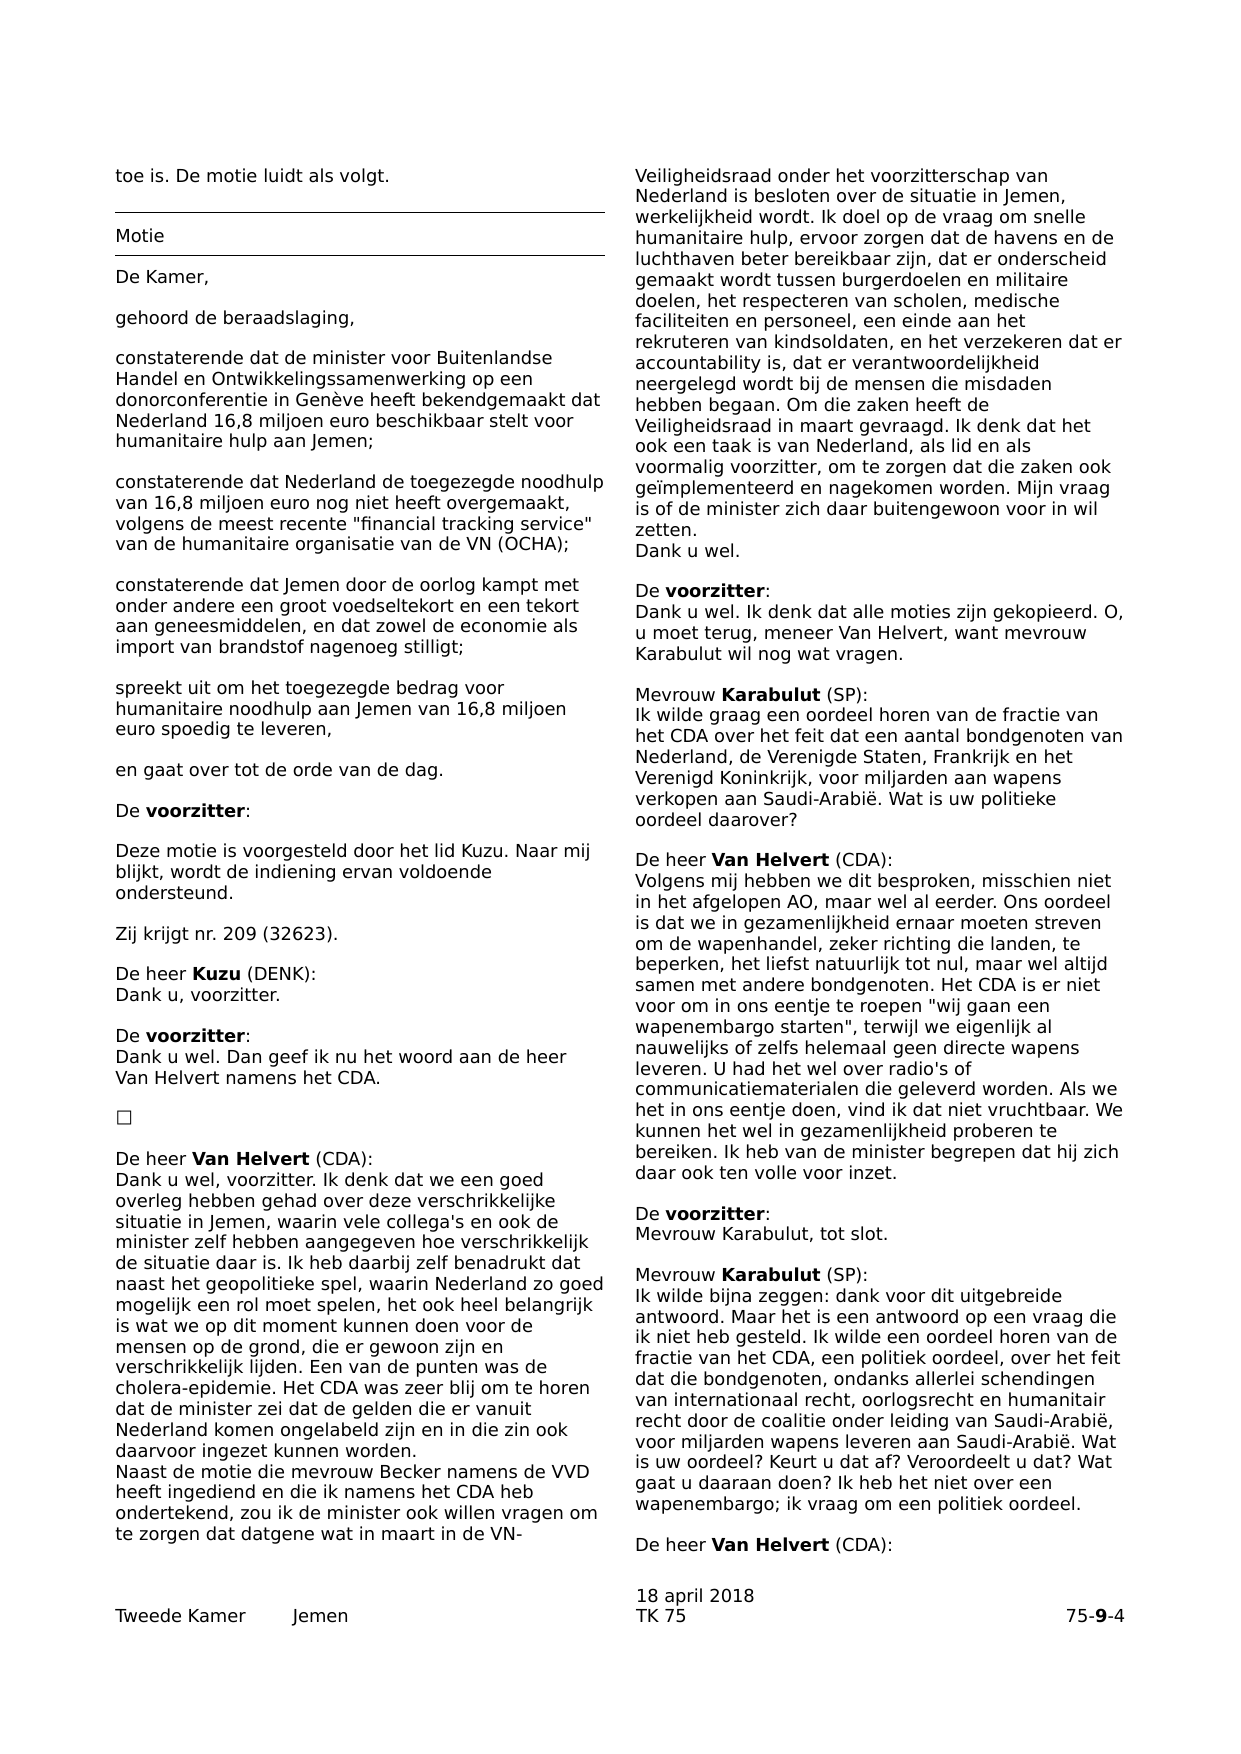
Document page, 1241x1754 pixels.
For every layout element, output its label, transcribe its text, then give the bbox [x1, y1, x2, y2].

text Ik wilde bijna zeggen: dank voor dit uitgebreide antwoord. Maar het is een antwoord op een vraag die ik niet heb gesteld. Ik wilde een oordeel horen van de fractie van het CDA, een politiek oordeel, over het feit dat die bondgenoten, ondanks allerlei schendingen van internationaal recht, oorlogsrecht en humanitair recht door de coalitie onder leiding van Saudi-Arabië, voor miljarden wapens leveren aan Saudi-Arabië. Wat is uw oordeel? Keurt u dat af? Veroordeelt u dat? Wat gaat u daaraan doen? Ik heb het niet over een wapenembargo; ik vraag om een politiek oordeel. [635, 1286, 1125, 1515]
text Veiligheidsraad onder het voorzitterschap van Nederland is besloten over de situatie in Jemen, werkelijkheid wordt. Ik doel op de vraag om snelle humanitaire hulp, ervoor zorgen dat de havens en de luchthaven beter bereikbaar zijn, dat er onderscheid gemaakt wordt tussen burgerdoelen en militaire doelen, het respecteren van scholen, medische faciliteiten en personeel, een einde aan het rekruteren van kindsoldaten, en het verzekeren dat er accountability is, dat er verantwoordelijkheid neergelegd wordt bij de mensen die misdaden hebben begaan. Om die zaken heeft de Veiligheidsraad in maart gevraagd. Ik denk dat het ook een taak is van Nederland, als lid en als voormalig voorzitter, om te zorgen dat die zaken ook geïmplementeerd en nagekomen worden. Mijn vraag is of de minister zich daar buitengewoon voor in wil zetten. [635, 165, 1125, 540]
text Dank u wel, voorzitter. Ik denk dat we een goed overleg hebben gehad over deze verschrikkelijke situatie in Jemen, waarin vele collega's en ook de minister zelf hebben aangegeven hoe verschrikkelijk de situatie daar is. Ik heb daarbij zelf benadrukt dat naast het geopolitieke spel, waarin Nederland zo goed mogelijk een rol moet spelen, het ook heel belangrijk is wat we op dit moment kunnen doen voor de mensen op de grond, die er gewoon zijn en verschrikkelijk lijden. Een van de punten was de cholera-epidemie. Het CDA was zeer blij om te horen dat de minister zei dat de gelden die er vanuit Nederland komen ongelabeld zijn en in die zin ook daarvoor ingezet kunnen worden. [115, 1170, 605, 1461]
text constaterende dat de minister voor Buitenlandse Handel en Ontwikkelingssamenwerking op een donorconferentie in Genève heeft bekendgemaakt dat Nederland 16,8 miljoen euro beschikbaar stelt voor humanitaire hulp aan Jemen; [115, 348, 605, 452]
text Dank u, voorzitter. [115, 985, 605, 1006]
text Motie [115, 226, 605, 247]
text De voorzitter: [635, 1203, 1125, 1224]
text Ik wilde graag een oordeel horen van de fractie van het CDA over het feit dat een aantal bondgenoten van Nederland, de Verenigde Staten, Frankrijk en het Verenigd Koninkrijk, voor miljarden aan wapens verkopen aan Saudi-Arabië. Wat is uw politieke oordeel daarover? [635, 705, 1125, 830]
text De heer Kuzu (DENK): [115, 964, 605, 985]
text gehoord de beraadslaging, [115, 307, 605, 328]
text Volgens mij hebben we dit besproken, misschien niet in het afgelopen AO, maar wel al eerder. Ons oordeel is dat we in gezamenlijkheid ernaar moeten streven om de wapenhandel, zeker richting die landen, te beperken, het liefst natuurlijk tot nul, maar wel altijd samen met andere bondgenoten. Het CDA is er niet voor om in ons eentje te roepen "wij gaan een wapenembargo starten", terwijl we eigenlijk al nauwelijks of zelfs helemaal geen directe wapens leveren. U had het wel over radio's of communicatiematerialen die geleverd worden. Als we het in ons eentje doen, vind ik dat niet vruchtbaar. We kunnen het wel in gezamenlijkheid proberen te bereiken. Ik heb van de minister begrepen dat hij zich daar ook ten volle voor inzet. [635, 871, 1125, 1183]
text De heer Van Helvert (CDA): [635, 850, 1125, 871]
text Dank u wel. [635, 540, 1125, 561]
text en gaat over tot de orde van de dag. [115, 760, 605, 781]
text ⬜ [115, 1108, 605, 1129]
text Mevrouw Karabulut (SP): [635, 1265, 1125, 1286]
text toe is. De motie luidt als volgt. [115, 165, 605, 186]
text De voorzitter: [115, 801, 605, 821]
text De heer Van Helvert (CDA): [635, 1535, 1125, 1556]
text constaterende dat Nederland de toegezegde noodhulp van 16,8 miljoen euro nog niet heeft overgemaakt, volgens de meest recente "financial tracking service" van de humanitaire organisatie van de VN (OCHA); [115, 472, 605, 555]
text Naast de motie die mevrouw Becker namens de VVD heeft ingediend en die ik namens het CDA heb ondertekend, zou ik de minister ook willen vragen om te zorgen dat datgene wat in maart in de VN- [115, 1461, 605, 1545]
text De Kamer, [115, 267, 605, 287]
text De heer Van Helvert (CDA): [115, 1149, 605, 1170]
text Mevrouw Karabulut, tot slot. [635, 1224, 1125, 1245]
text Zij krijgt nr. 209 (32623). [115, 923, 605, 944]
text constaterende dat Jemen door de oorlog kampt met onder andere een groot voedseltekort en een tekort aan geneesmiddelen, en dat zowel de economie als import van brandstof nagenoeg stilligt; [115, 575, 605, 658]
text Dank u wel. Dan geef ik nu het woord aan de heer Van Helvert namens het CDA. [115, 1047, 605, 1088]
text Dank u wel. Ik denk dat alle moties zijn gekopieerd. O, u moet terug, meneer Van Helvert, want mevrouw Karabulut wil nog wat vragen. [635, 602, 1125, 664]
text Deze motie is voorgesteld door het lid Kuzu. Naar mij blijkt, wordt de indiening ervan voldoende ondersteund. [115, 841, 605, 903]
text De voorzitter: [635, 581, 1125, 602]
text De voorzitter: [115, 1026, 605, 1047]
text Mevrouw Karabulut (SP): [635, 684, 1125, 705]
text spreekt uit om het toegezegde bedrag voor humanitaire noodhulp aan Jemen van 16,8 miljoen euro spoedig te leveren, [115, 678, 605, 740]
